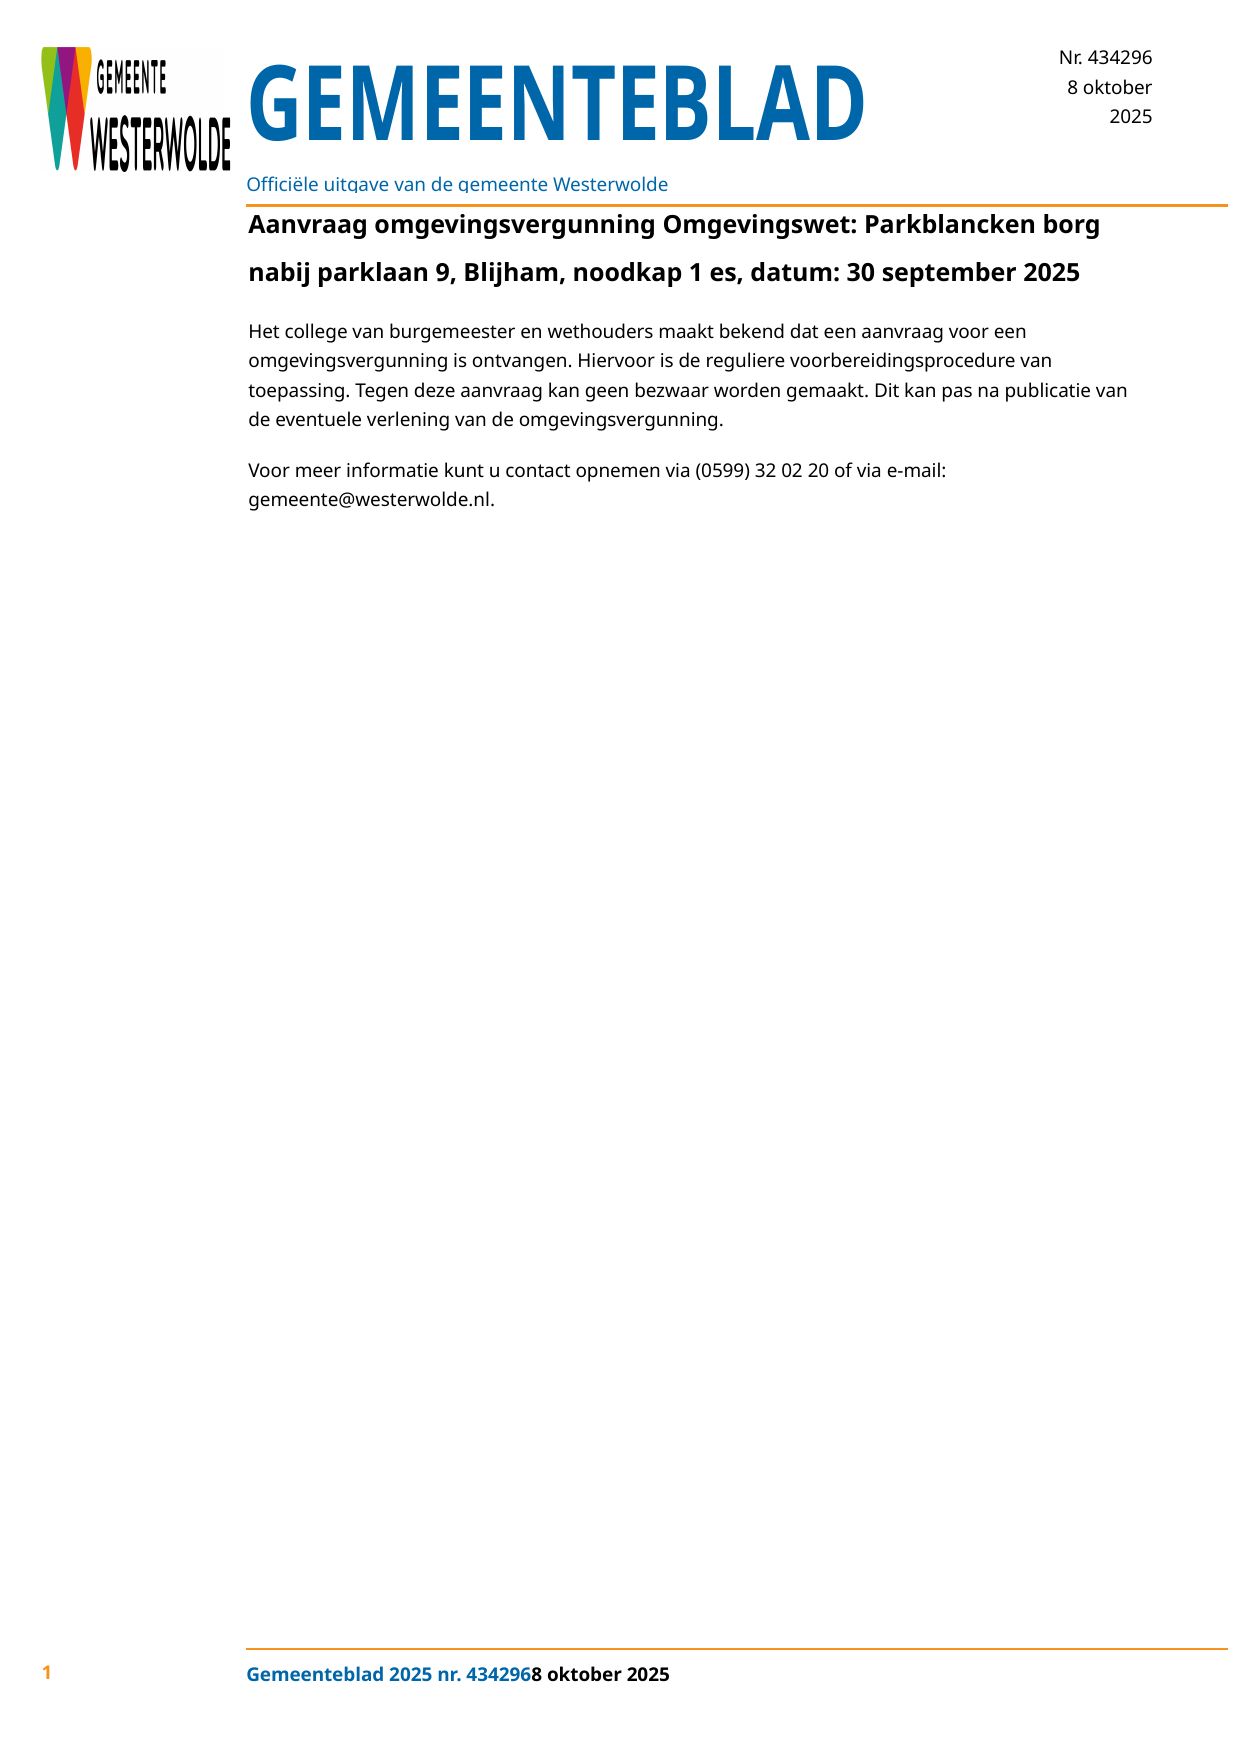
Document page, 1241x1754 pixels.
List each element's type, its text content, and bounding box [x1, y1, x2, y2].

picture [41, 47, 231, 172]
text Voor meer informatie kunt u contact opnemen via (0599) 32 02 20 of via e-mail: gemeente@westerwolde.nl. [248, 457, 1152, 512]
text Aanvraag omgevingsvergunning Omgevingswet: Parkblancken borg nabij parklaan 9, Blijham, noodkap 1 es, datum: 30 september 2025 [248, 207, 1152, 288]
text Het college van burgemeester en wethouders maakt bekend dat een aanvraag voor een omgevingsvergunning is ontvangen. Hiervoor is de reguliere voorbereidingsprocedure van toepassing. Tegen deze aanvraag kan geen bezwaar worden gemaakt. Dit kan pas na publicatie van de eventuele verlening van de omgevingsvergunning. [248, 318, 1152, 432]
